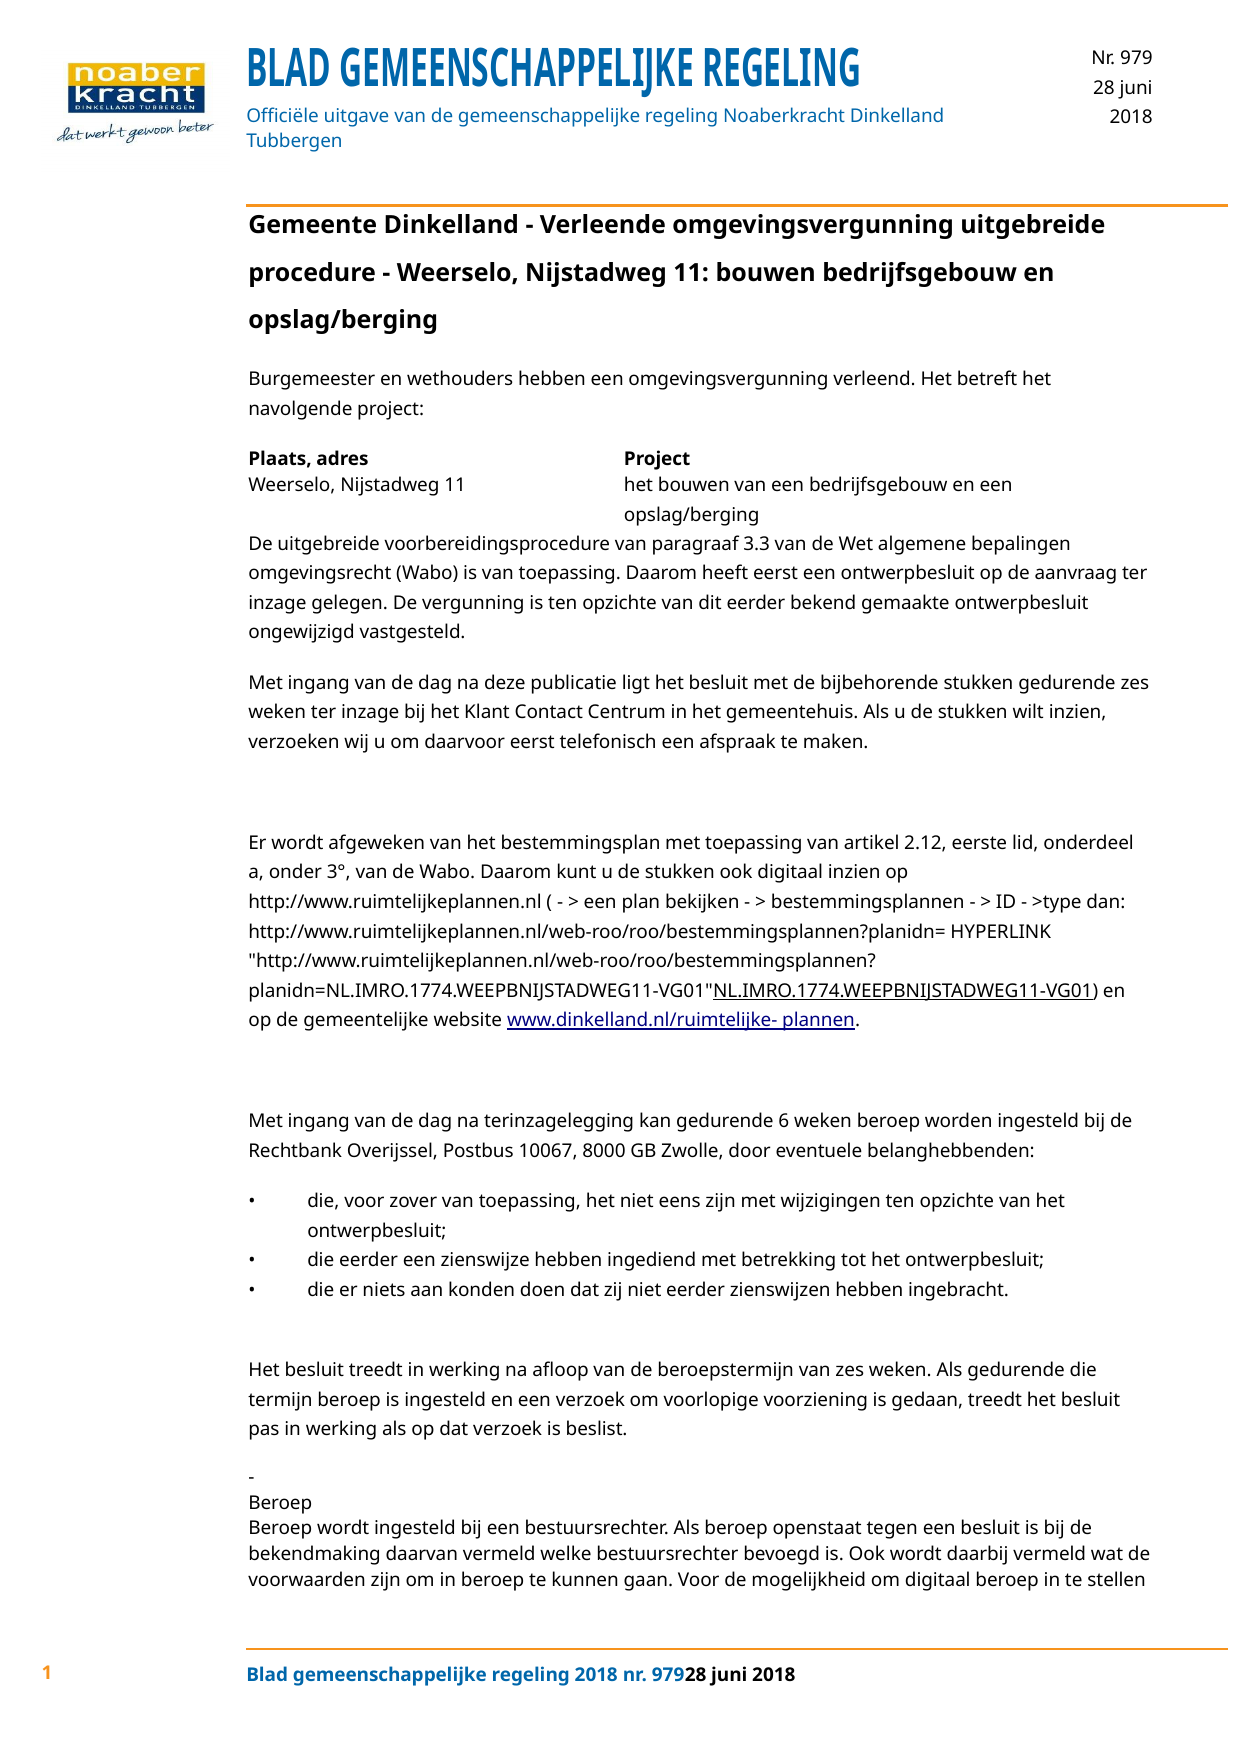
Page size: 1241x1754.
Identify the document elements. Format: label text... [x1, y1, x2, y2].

table_cell het bouwen van een bedrijfsgebouw en een opslag/berging [624, 471, 1152, 527]
text Beroep wordt ingesteld bij een bestuursrechter. Als beroep openstaat tegen een besluit is bij de bekendmaking daarvan vermeld welke bestuursrechter bevoegd is. Ook wordt daarbij vermeld wat de voorwaarden zijn om in beroep te kunnen gaan. Voor de mogelijkheid om digitaal beroep in te stellen [248, 1514, 1152, 1592]
list die, voor zover van toepassing, het niet eens zijn met wijzigingen ten opzichte van het ontwerpbesluit; [248, 1187, 1152, 1243]
text Er wordt afgeweken van het bestemmingsplan met toepassing van artikel 2.12, eerste lid, onderdeel a, onder 3°, van de Wabo. Daarom kunt u de stukken ook digitaal inzien op http://www.ruimtelijkeplannen.nl ( - > een plan bekijken - > bestemmingsplannen - > ID - >type dan: http://www.ruimtelijkeplannen.nl/web-roo/roo/bestemmingsplannen?planidn= HYPERLINK "http://www.ruimtelijkeplannen.nl/web-roo/roo/bestemmingsplannen?planidn=NL.IMRO.1774.WEEPBNIJSTADWEG11-VG01"NL.IMRO.1774.WEEPBNIJSTADWEG11-VG01) en op de gemeentelijke website www.dinkelland.nl/ruimtelijke- plannen. [248, 829, 1152, 1032]
list die er niets aan konden doen dat zij niet eerder zienswijzen hebben ingebracht. [248, 1276, 1152, 1302]
table_header Plaats, adres [248, 446, 624, 471]
text Beroep [248, 1489, 1152, 1514]
text Met ingang van de dag na deze publicatie ligt het besluit met de bijbehorende stukken gedurende zes weken ter inzage bij het Klant Contact Centrum in het gemeentehuis. Als u de stukken wilt inzien, verzoeken wij u om daarvoor eerst telefonisch een afspraak te maken. [248, 669, 1152, 754]
text Burgemeester en wethouders hebben een omgevingsvergunning verleend. Het betreft het navolgende project: [248, 366, 1152, 421]
text De uitgebreide voorbereidingsprocedure van paragraaf 3.3 van de Wet algemene bepalingen omgevingsrecht (Wabo) is van toepassing. Daarom heeft eerst een ontwerpbesluit op de aanvraag ter inzage gelegen. De vergunning is ten opzichte van dit eerder bekend gemaakte ontwerpbesluit ongewijzigd vastgesteld. [248, 530, 1152, 644]
picture [41, 47, 231, 172]
table_cell Weerselo, Nijstadweg 11 [248, 471, 624, 527]
text - [248, 1463, 1152, 1489]
text Met ingang van de dag na terinzagelegging kan gedurende 6 weken beroep worden ingesteld bij de Rechtbank Overijssel, Postbus 10067, 8000 GB Zwolle, door eventuele belanghebbenden: [248, 1107, 1152, 1163]
text Gemeente Dinkelland - Verleende omgevingsvergunning uitgebreide procedure - Weerselo, Nijstadweg 11: bouwen bedrijfsgebouw en opslag/berging [248, 207, 1152, 336]
list die eerder een zienswijze hebben ingediend met betrekking tot het ontwerpbesluit; [248, 1247, 1152, 1272]
text Het besluit treedt in werking na afloop van de beroepstermijn van zes weken. Als gedurende die termijn beroep is ingesteld en een verzoek om voorlopige voorziening is gedaan, treedt het besluit pas in werking als op dat verzoek is beslist. [248, 1356, 1152, 1441]
table_header Project [624, 446, 1152, 471]
